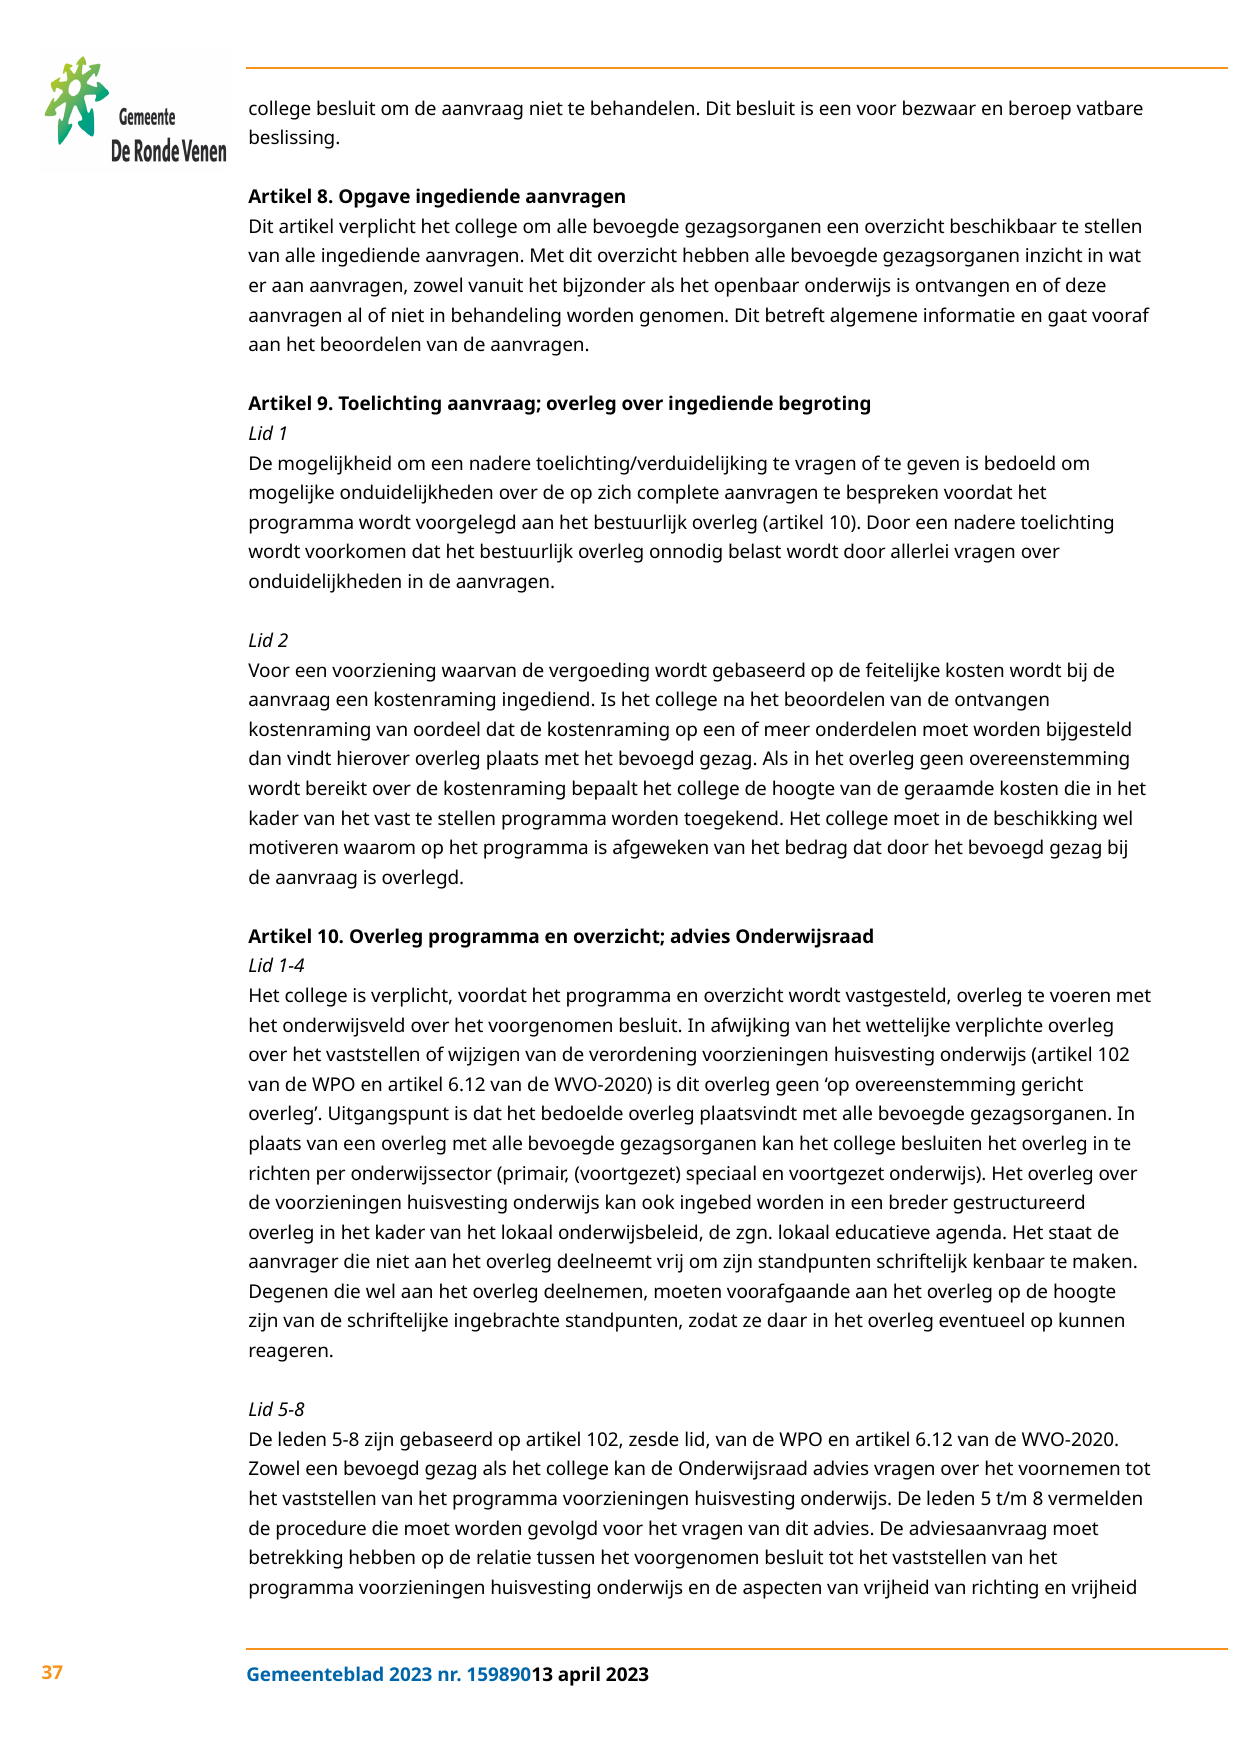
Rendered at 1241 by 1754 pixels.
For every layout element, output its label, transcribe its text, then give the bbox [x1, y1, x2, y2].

text Artikel 8. Opgave ingediende aanvragen [248, 183, 1152, 209]
text Dit artikel verplicht het college om alle bevoegde gezagsorganen een overzicht beschikbaar te stellen van alle ingediende aanvragen. Met dit overzicht hebben alle bevoegde gezagsorganen inzicht in wat er aan aanvragen, zowel vanuit het bijzonder als het openbaar onderwijs is ontvangen en of deze aanvragen al of niet in behandeling worden genomen. Dit betreft algemene informatie en gaat vooraf aan het beoordelen van de aanvragen. [248, 213, 1152, 357]
text Het college is verplicht, voordat het programma en overzicht wordt vastgesteld, overleg te voeren met het onderwijsveld over het voorgenomen besluit. In afwijking van het wettelijke verplichte overleg over het vaststellen of wijzigen van de verordening voorzieningen huisvesting onderwijs (artikel 102 van de WPO en artikel 6.12 van de WVO-2020) is dit overleg geen ‘op overeenstemming gericht overleg’. Uitgangspunt is dat het bedoelde overleg plaatsvindt met alle bevoegde gezagsorganen. In plaats van een overleg met alle bevoegde gezagsorganen kan het college besluiten het overleg in te richten per onderwijssector (primair, (voortgezet) speciaal en voortgezet onderwijs). Het overleg over de voorzieningen huisvesting onderwijs kan ook ingebed worden in een breder gestructureerd overleg in het kader van het lokaal onderwijsbeleid, de zgn. lokaal educatieve agenda. Het staat de aanvrager die niet aan het overleg deelneemt vrij om zijn standpunten schriftelijk kenbaar te maken. Degenen die wel aan het overleg deelnemen, moeten voorafgaande aan het overleg op de hoogte zijn van de schriftelijke ingebrachte standpunten, zodat ze daar in het overleg eventueel op kunnen reageren. [248, 982, 1152, 1363]
text De leden 5-8 zijn gebaseerd op artikel 102, zesde lid, van de WPO en artikel 6.12 van de WVO-2020. Zowel een bevoegd gezag als het college kan de Onderwijsraad advies vragen over het voornemen tot het vaststellen van het programma voorzieningen huisvesting onderwijs. De leden 5 t/m 8 vermelden de procedure die moet worden gevolgd voor het vragen van dit advies. De adviesaanvraag moet betrekking hebben op de relatie tussen het voorgenomen besluit tot het vaststellen van het programma voorzieningen huisvesting onderwijs en de aspecten van vrijheid van richting en vrijheid [248, 1426, 1152, 1600]
text Lid 1-4 [248, 953, 1152, 978]
picture [41, 47, 231, 172]
text Lid 1 [248, 420, 1152, 446]
text college besluit om de aanvraag niet te behandelen. Dit besluit is een voor bezwaar en beroep vatbare beslissing. [248, 95, 1152, 150]
text Artikel 9. Toelichting aanvraag; overleg over ingediende begroting [248, 391, 1152, 416]
text Voor een voorziening waarvan de vergoeding wordt gebaseerd op de feitelijke kosten wordt bij de aanvraag een kostenraming ingediend. Is het college na het beoordelen van de ontvangen kostenraming van oordeel dat de kostenraming op een of meer onderdelen moet worden bijgesteld dan vindt hierover overleg plaats met het bevoegd gezag. Als in het overleg geen overeenstemming wordt bereikt over de kostenraming bepaalt het college de hoogte van de geraamde kosten die in het kader van het vast te stellen programma worden toegekend. Het college moet in de beschikking wel motiveren waarom op het programma is afgeweken van het bedrag dat door het bevoegd gezag bij de aanvraag is overlegd. [248, 657, 1152, 890]
text Artikel 10. Overleg programma en overzicht; advies Onderwijsraad [248, 923, 1152, 949]
text Lid 2 [248, 627, 1152, 653]
text Lid 5-8 [248, 1396, 1152, 1422]
text De mogelijkheid om een nadere toelichting/verduidelijking te vragen of te geven is bedoeld om mogelijke onduidelijkheden over de op zich complete aanvragen te bespreken voordat het programma wordt voorgelegd aan het bestuurlijk overleg (artikel 10). Door een nadere toelichting wordt voorkomen dat het bestuurlijk overleg onnodig belast wordt door allerlei vragen over onduidelijkheden in de aanvragen. [248, 450, 1152, 594]
